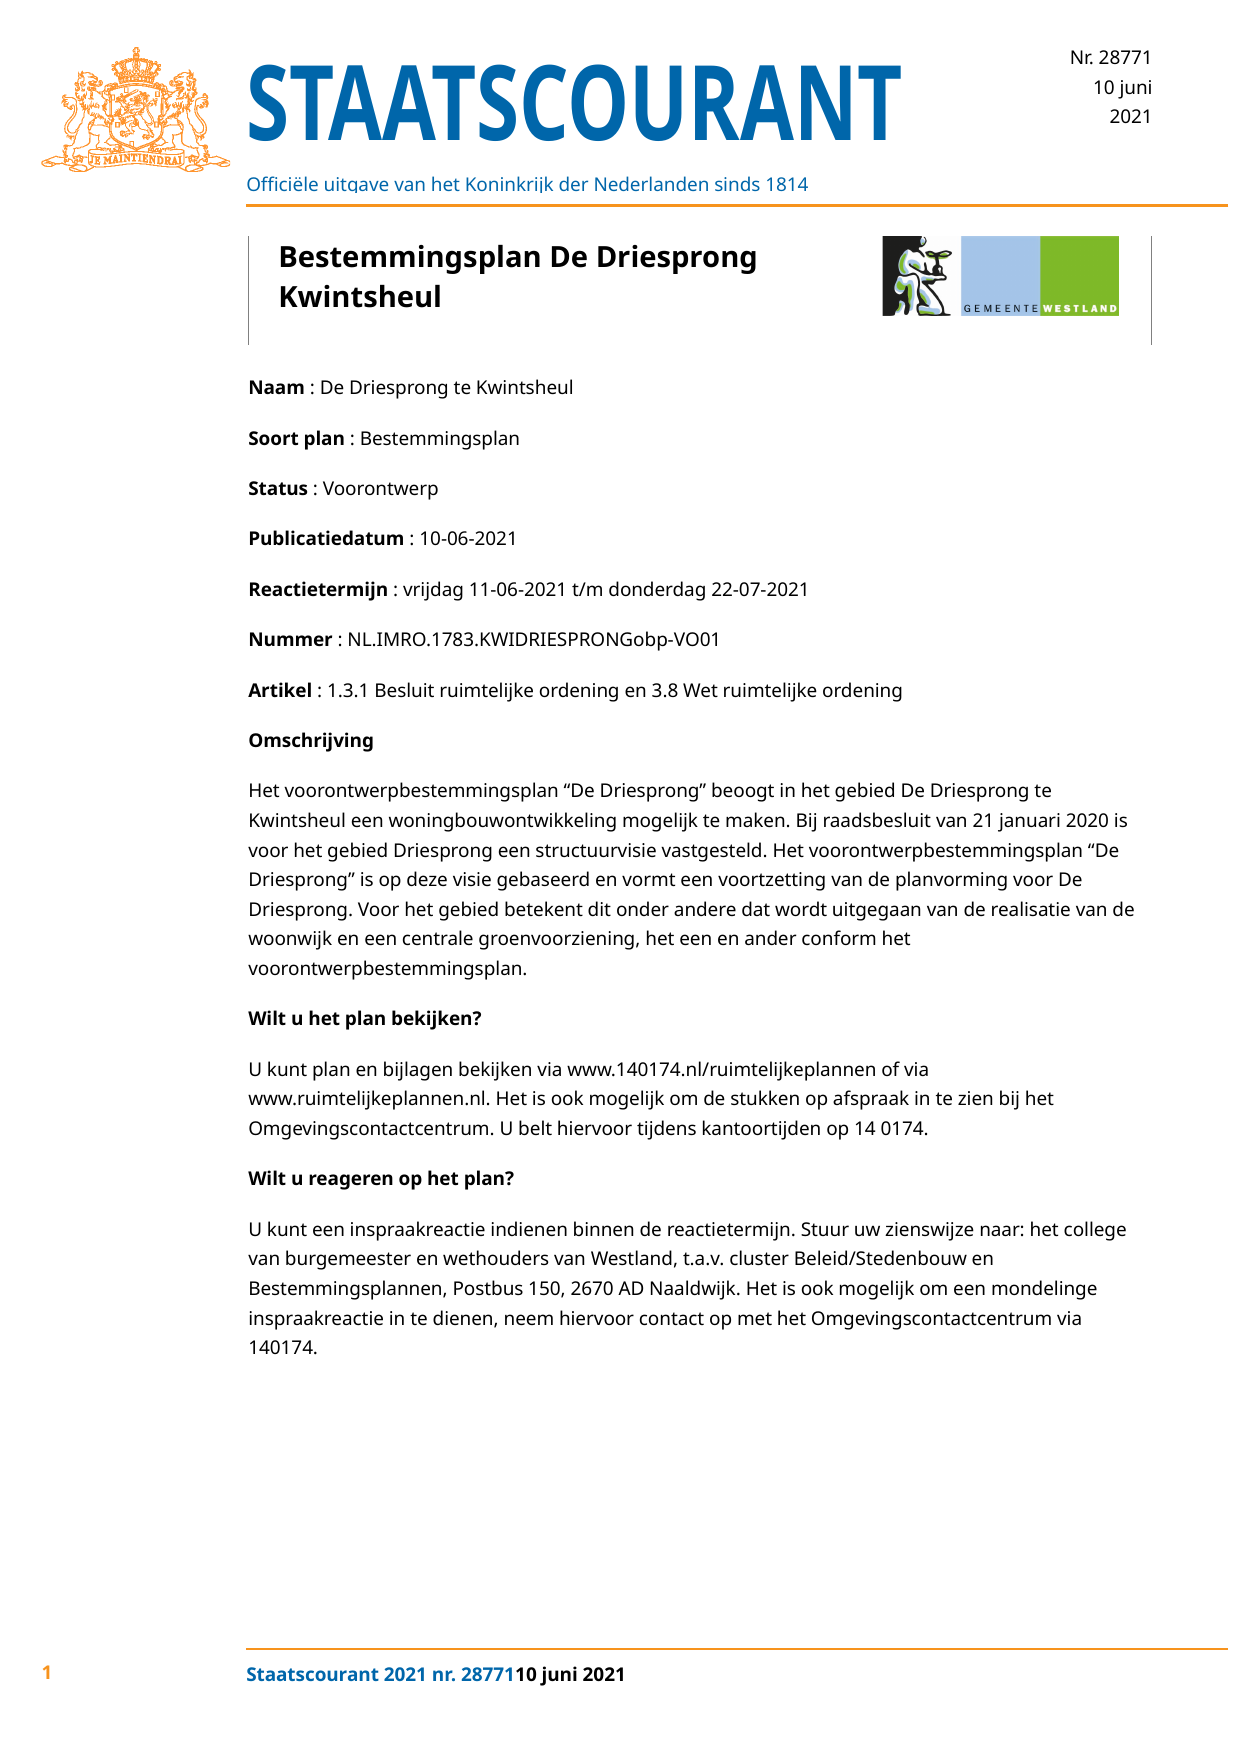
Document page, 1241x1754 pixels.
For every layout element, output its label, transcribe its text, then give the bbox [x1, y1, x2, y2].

text Wilt u reageren op het plan? [248, 1166, 1152, 1191]
text Status : Voorontwerp [248, 475, 1152, 501]
table_header Bestemmingsplan De Driesprong Kwintsheul [249, 236, 850, 345]
text Naam : De Driesprong te Kwintsheul [248, 374, 1152, 400]
text Het voorontwerpbestemmingsplan “De Driesprong” beoogt in het gebied De Driesprong te Kwintsheul een woningbouwontwikkeling mogelijk te maken. Bij raadsbesluit van 21 januari 2020 is voor het gebied Driesprong een structuurvisie vastgesteld. Het voorontwerpbestemmingsplan “De Driesprong” is op deze visie gebaseerd en vormt een voortzetting van de planvorming voor De Driesprong. Voor het gebied betekent dit onder andere dat wordt uitgegaan van de realisatie van de woonwijk en een centrale groenvoorziening, het een en ander conform het voorontwerpbestemmingsplan. [248, 778, 1152, 981]
text Soort plan : Bestemmingsplan [248, 425, 1152, 450]
text U kunt plan en bijlagen bekijken via www.140174.nl/ruimtelijkeplannen of via www.ruimtelijkeplannen.nl. Het is ook mogelijk om de stukken op afspraak in te zien bij het Omgevingscontactcentrum. U belt hiervoor tijdens kantoortijden op 14 0174. [248, 1056, 1152, 1141]
table_header [850, 236, 1151, 345]
picture [882, 236, 1119, 316]
text Wilt u het plan bekijken? [248, 1006, 1152, 1031]
text Artikel : 1.3.1 Besluit ruimtelijke ordening en 3.8 Wet ruimtelijke ordening [248, 677, 1152, 702]
text Publicatiedatum : 10-06-2021 [248, 526, 1152, 551]
text U kunt een inspraakreactie indienen binnen de reactietermijn. Stuur uw zienswijze naar: het college van burgemeester en wethouders van Westland, t.a.v. cluster Beleid/Stedenbouw en Bestemmingsplannen, Postbus 150, 2670 AD Naaldwijk. Het is ook mogelijk om een mondelinge inspraakreactie in te dienen, neem hiervoor contact op met het Omgevingscontactcentrum via 140174. [248, 1216, 1152, 1360]
text Omschrijving [248, 727, 1152, 753]
picture [41, 47, 231, 172]
text Nummer : NL.IMRO.1783.KWIDRIESPRONGobp-VO01 [248, 626, 1152, 652]
text Reactietermijn : vrijdag 11-06-2021 t/m donderdag 22-07-2021 [248, 576, 1152, 602]
